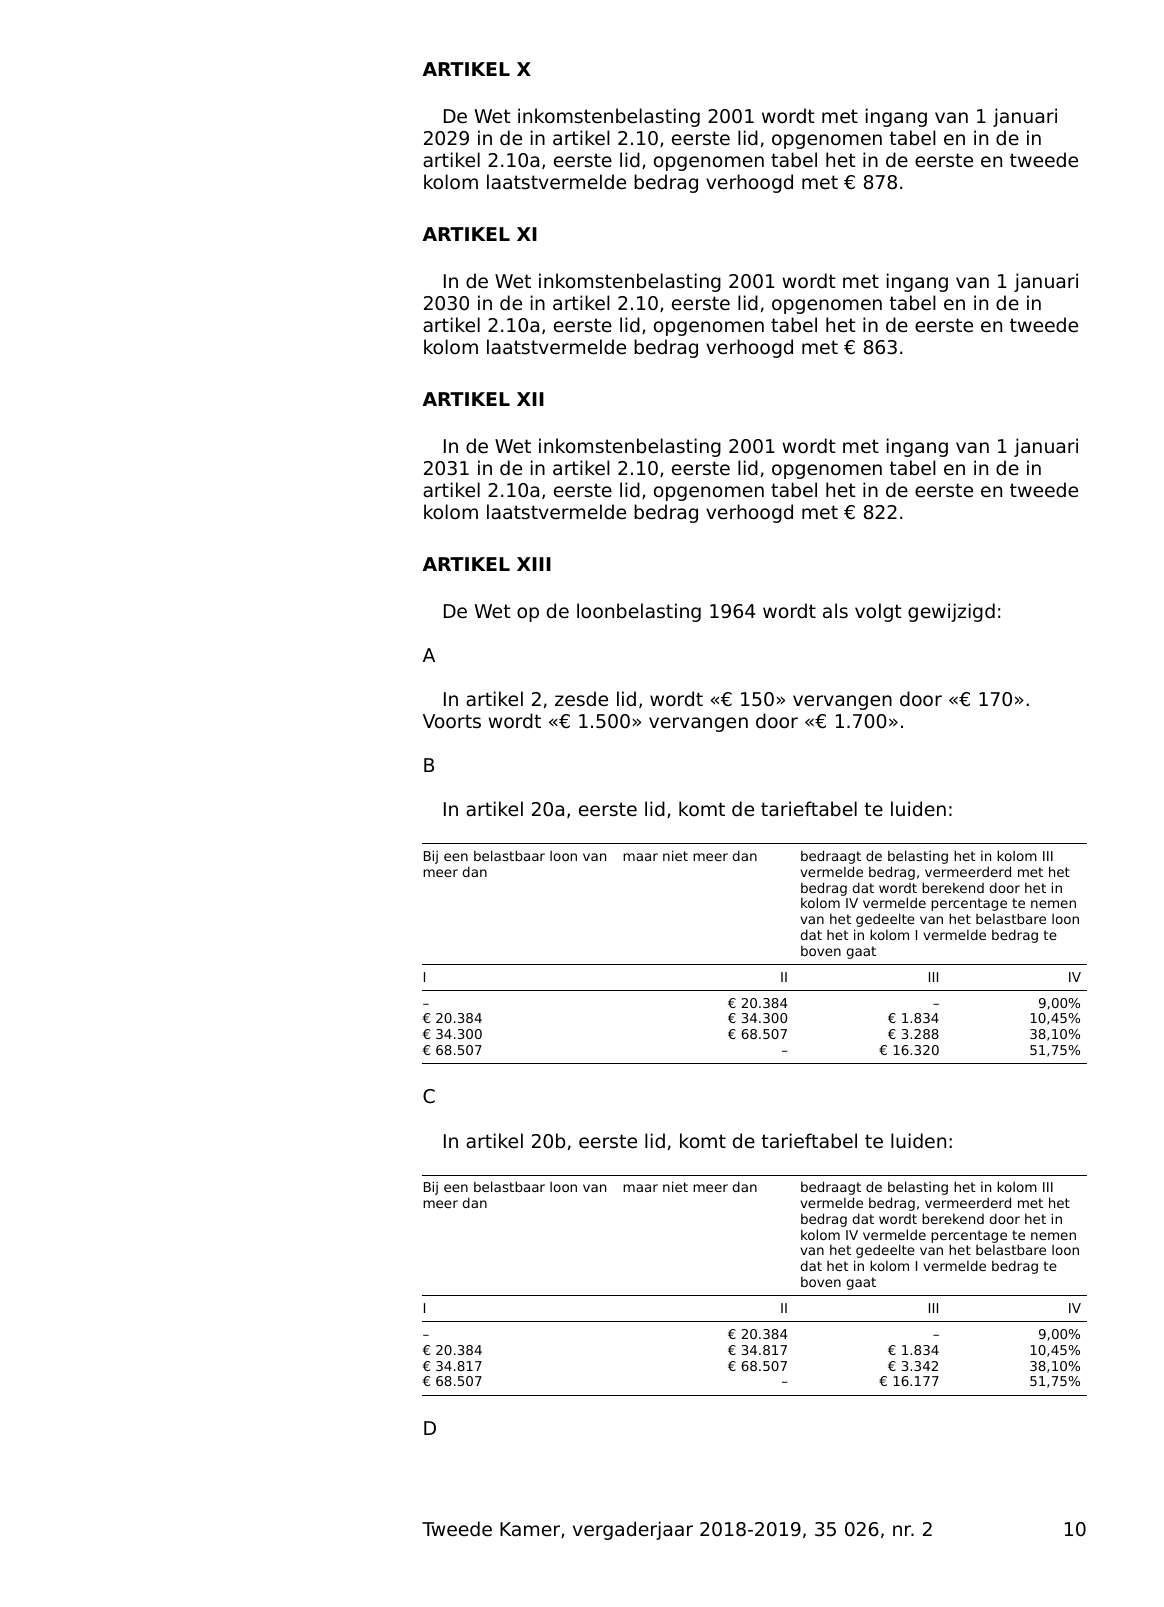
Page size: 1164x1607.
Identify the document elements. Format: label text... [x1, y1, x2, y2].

table_cell I [422, 965, 617, 990]
subtitle ARTIKEL XI [422, 224, 1087, 246]
text In artikel 20b, eerste lid, komt de tarieftabel te luiden: [422, 1131, 1087, 1153]
table_cell 9,00% [945, 1322, 1087, 1343]
table_header maar niet meer dan [617, 844, 794, 964]
table_cell – [794, 1322, 945, 1343]
table_cell 10,45% [945, 1343, 1087, 1358]
text C [422, 1086, 1087, 1108]
table_cell – [617, 1043, 794, 1063]
table_cell € 68.507 [422, 1043, 617, 1063]
table_cell 10,45% [945, 1011, 1087, 1027]
table_cell – [794, 991, 945, 1011]
table_cell 51,75% [945, 1374, 1087, 1394]
text In de Wet inkomstenbelasting 2001 wordt met ingang van 1 januari 2030 in de in artikel 2.10, eerste lid, opgenomen tabel en in de in artikel 2.10a, eerste lid, opgenomen tabel het in de eerste en tweede kolom laatstvermelde bedrag verhoogd met € 863. [422, 271, 1087, 359]
text De Wet inkomstenbelasting 2001 wordt met ingang van 1 januari 2029 in de in artikel 2.10, eerste lid, opgenomen tabel en in de in artikel 2.10a, eerste lid, opgenomen tabel het in de eerste en tweede kolom laatstvermelde bedrag verhoogd met € 878. [422, 106, 1087, 194]
table_cell III [794, 1296, 945, 1321]
subtitle ARTIKEL XIII [422, 554, 1087, 576]
table_cell € 68.507 [422, 1374, 617, 1394]
table_header bedraagt de belasting het in kolom III vermelde bedrag, vermeerderd met het bedrag dat wordt berekend door het in kolom IV vermelde percentage te nemen van het gedeelte van het belastbare loon dat het in kolom I vermelde bedrag te boven gaat [794, 1176, 1087, 1295]
table_header Bij een belastbaar loon van meer dan [422, 1176, 617, 1295]
table_header maar niet meer dan [617, 1176, 794, 1295]
table_cell € 34.300 [617, 1011, 794, 1027]
text In artikel 20a, eerste lid, komt de tarieftabel te luiden: [422, 799, 1087, 821]
table_cell – [422, 991, 617, 1011]
table_cell 51,75% [945, 1043, 1087, 1063]
table_cell € 1.834 [794, 1011, 945, 1027]
table_cell 38,10% [945, 1358, 1087, 1374]
table_cell € 20.384 [617, 1322, 794, 1343]
table_cell I [422, 1296, 617, 1321]
table_cell € 3.288 [794, 1027, 945, 1043]
table_cell – [422, 1322, 617, 1343]
table_cell – [617, 1374, 794, 1394]
text In artikel 2, zesde lid, wordt «€ 150» vervangen door «€ 170». Voorts wordt «€ 1.500» vervangen door «€ 1.700». [422, 689, 1087, 733]
table_cell € 3.342 [794, 1358, 945, 1374]
text In de Wet inkomstenbelasting 2001 wordt met ingang van 1 januari 2031 in de in artikel 2.10, eerste lid, opgenomen tabel en in de in artikel 2.10a, eerste lid, opgenomen tabel het in de eerste en tweede kolom laatstvermelde bedrag verhoogd met € 822. [422, 436, 1087, 524]
text D [422, 1418, 1087, 1440]
table_cell € 20.384 [617, 991, 794, 1011]
table_cell € 34.817 [422, 1358, 617, 1374]
table_cell € 20.384 [422, 1343, 617, 1358]
table_cell € 1.834 [794, 1343, 945, 1358]
table_cell € 34.300 [422, 1027, 617, 1043]
table_cell € 68.507 [617, 1027, 794, 1043]
table_cell 9,00% [945, 991, 1087, 1011]
text B [422, 755, 1087, 777]
table_cell € 68.507 [617, 1358, 794, 1374]
text De Wet op de loonbelasting 1964 wordt als volgt gewijzigd: [422, 601, 1087, 623]
table_cell IV [945, 1296, 1087, 1321]
subtitle ARTIKEL X [422, 59, 1087, 81]
table_cell € 20.384 [422, 1011, 617, 1027]
table_cell III [794, 965, 945, 990]
table_cell € 34.817 [617, 1343, 794, 1358]
table_cell € 16.177 [794, 1374, 945, 1394]
text A [422, 645, 1087, 667]
table_header bedraagt de belasting het in kolom III vermelde bedrag, vermeerderd met het bedrag dat wordt berekend door het in kolom IV vermelde percentage te nemen van het gedeelte van het belastbare loon dat het in kolom I vermelde bedrag te boven gaat [794, 844, 1087, 964]
table_header Bij een belastbaar loon van meer dan [422, 844, 617, 964]
table_cell II [617, 1296, 794, 1321]
subtitle ARTIKEL XII [422, 389, 1087, 411]
table_cell € 16.320 [794, 1043, 945, 1063]
table_cell II [617, 965, 794, 990]
table_cell 38,10% [945, 1027, 1087, 1043]
table_cell IV [945, 965, 1087, 990]
